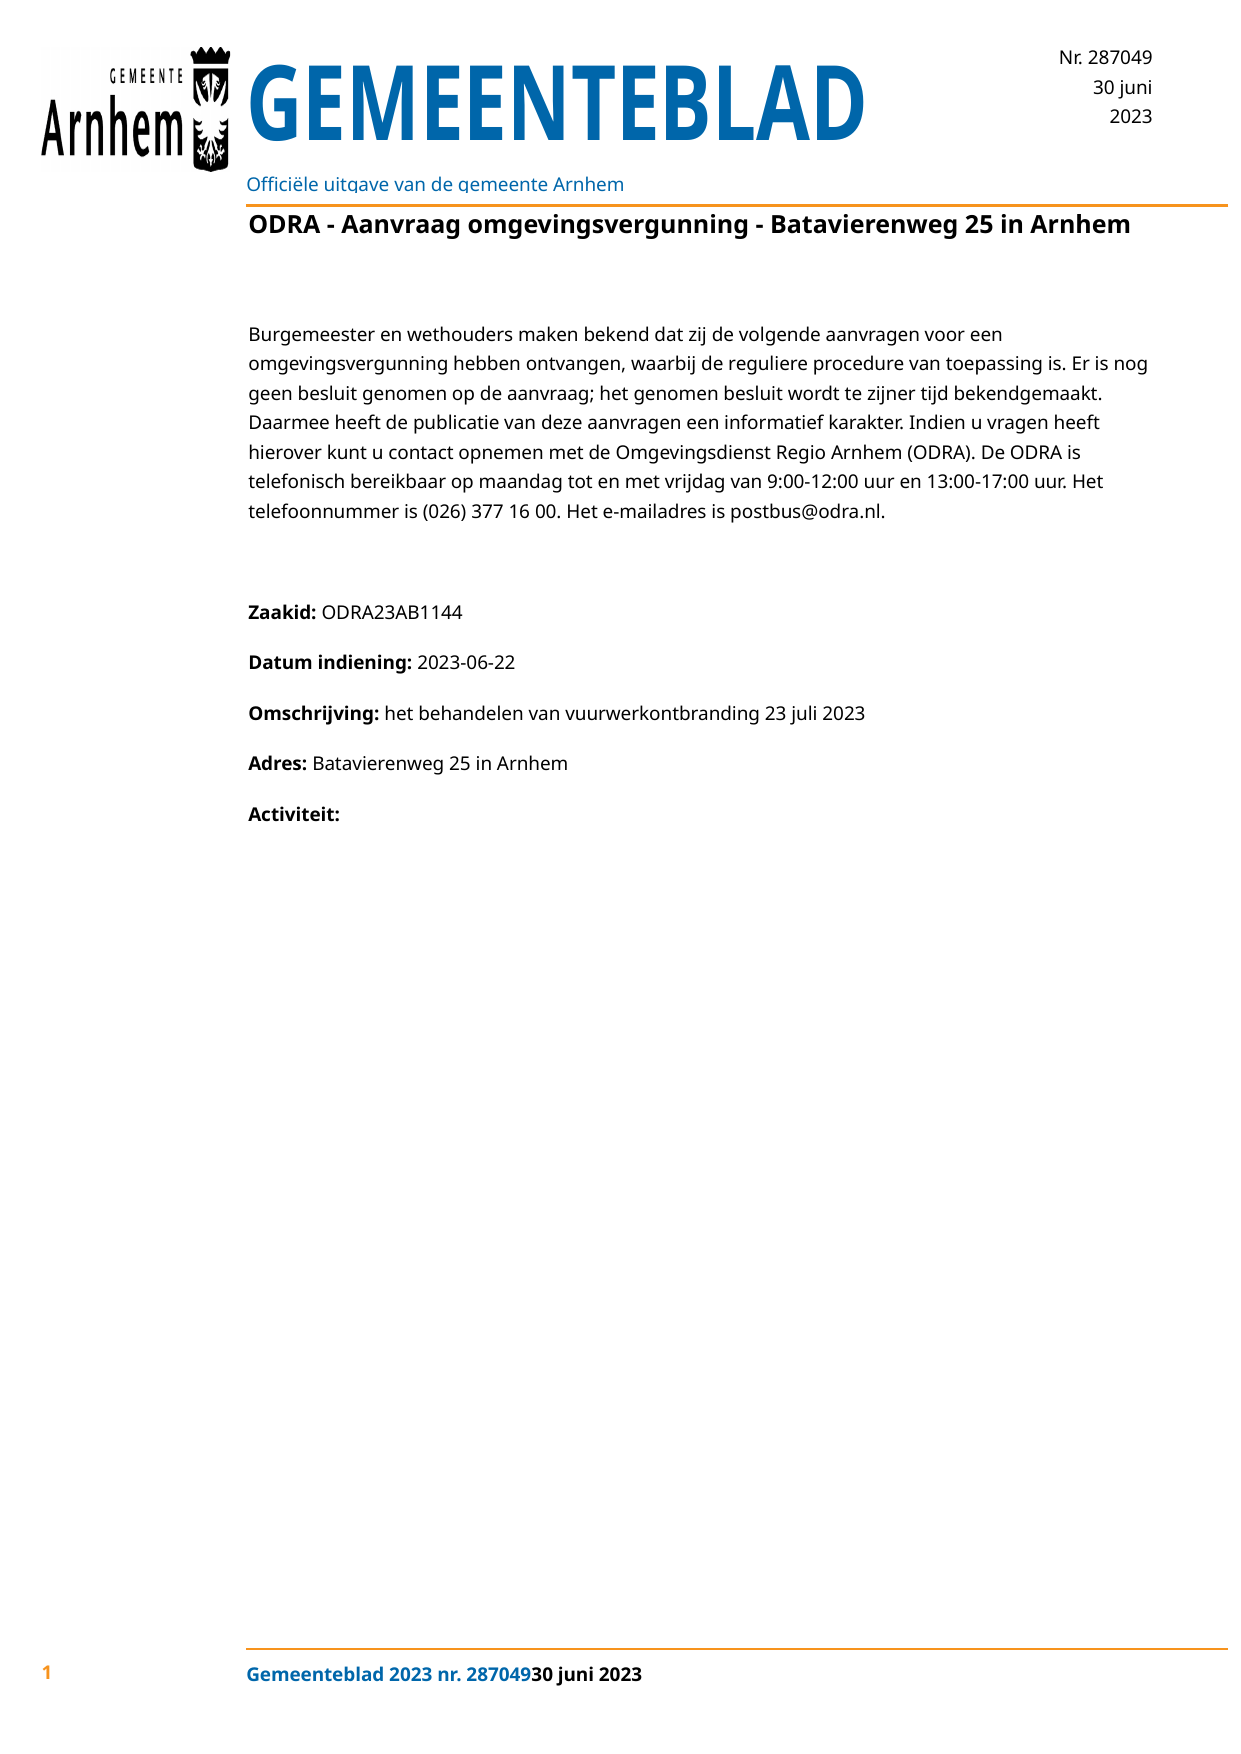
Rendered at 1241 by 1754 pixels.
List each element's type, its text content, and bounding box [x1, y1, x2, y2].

picture [41, 47, 231, 172]
text Zaakid: ODRA23AB1144 [248, 599, 1152, 625]
text Adres: Batavierenweg 25 in Arnhem [248, 750, 1152, 776]
text Activiteit: [248, 801, 1152, 826]
text Burgemeester en wethouders maken bekend dat zij de volgende aanvragen voor een omgevingsvergunning hebben ontvangen, waarbij de reguliere procedure van toepassing is. Er is nog geen besluit genomen op de aanvraag; het genomen besluit wordt te zijner tijd bekendgemaakt. Daarmee heeft de publicatie van deze aanvragen een informatief karakter. Indien u vragen heeft hierover kunt u contact opnemen met de Omgevingsdienst Regio Arnhem (ODRA). De ODRA is telefonisch bereikbaar op maandag tot en met vrijdag van 9:00-12:00 uur en 13:00-17:00 uur. Het telefoonnummer is (026) 377 16 00. Het e-mailadres is postbus@odra.nl. [248, 321, 1152, 524]
text Omschrijving: het behandelen van vuurwerkontbranding 23 juli 2023 [248, 700, 1152, 726]
text ODRA - Aanvraag omgevingsvergunning - Batavierenweg 25 in Arnhem [248, 207, 1152, 241]
text Datum indiening: 2023-06-22 [248, 649, 1152, 675]
